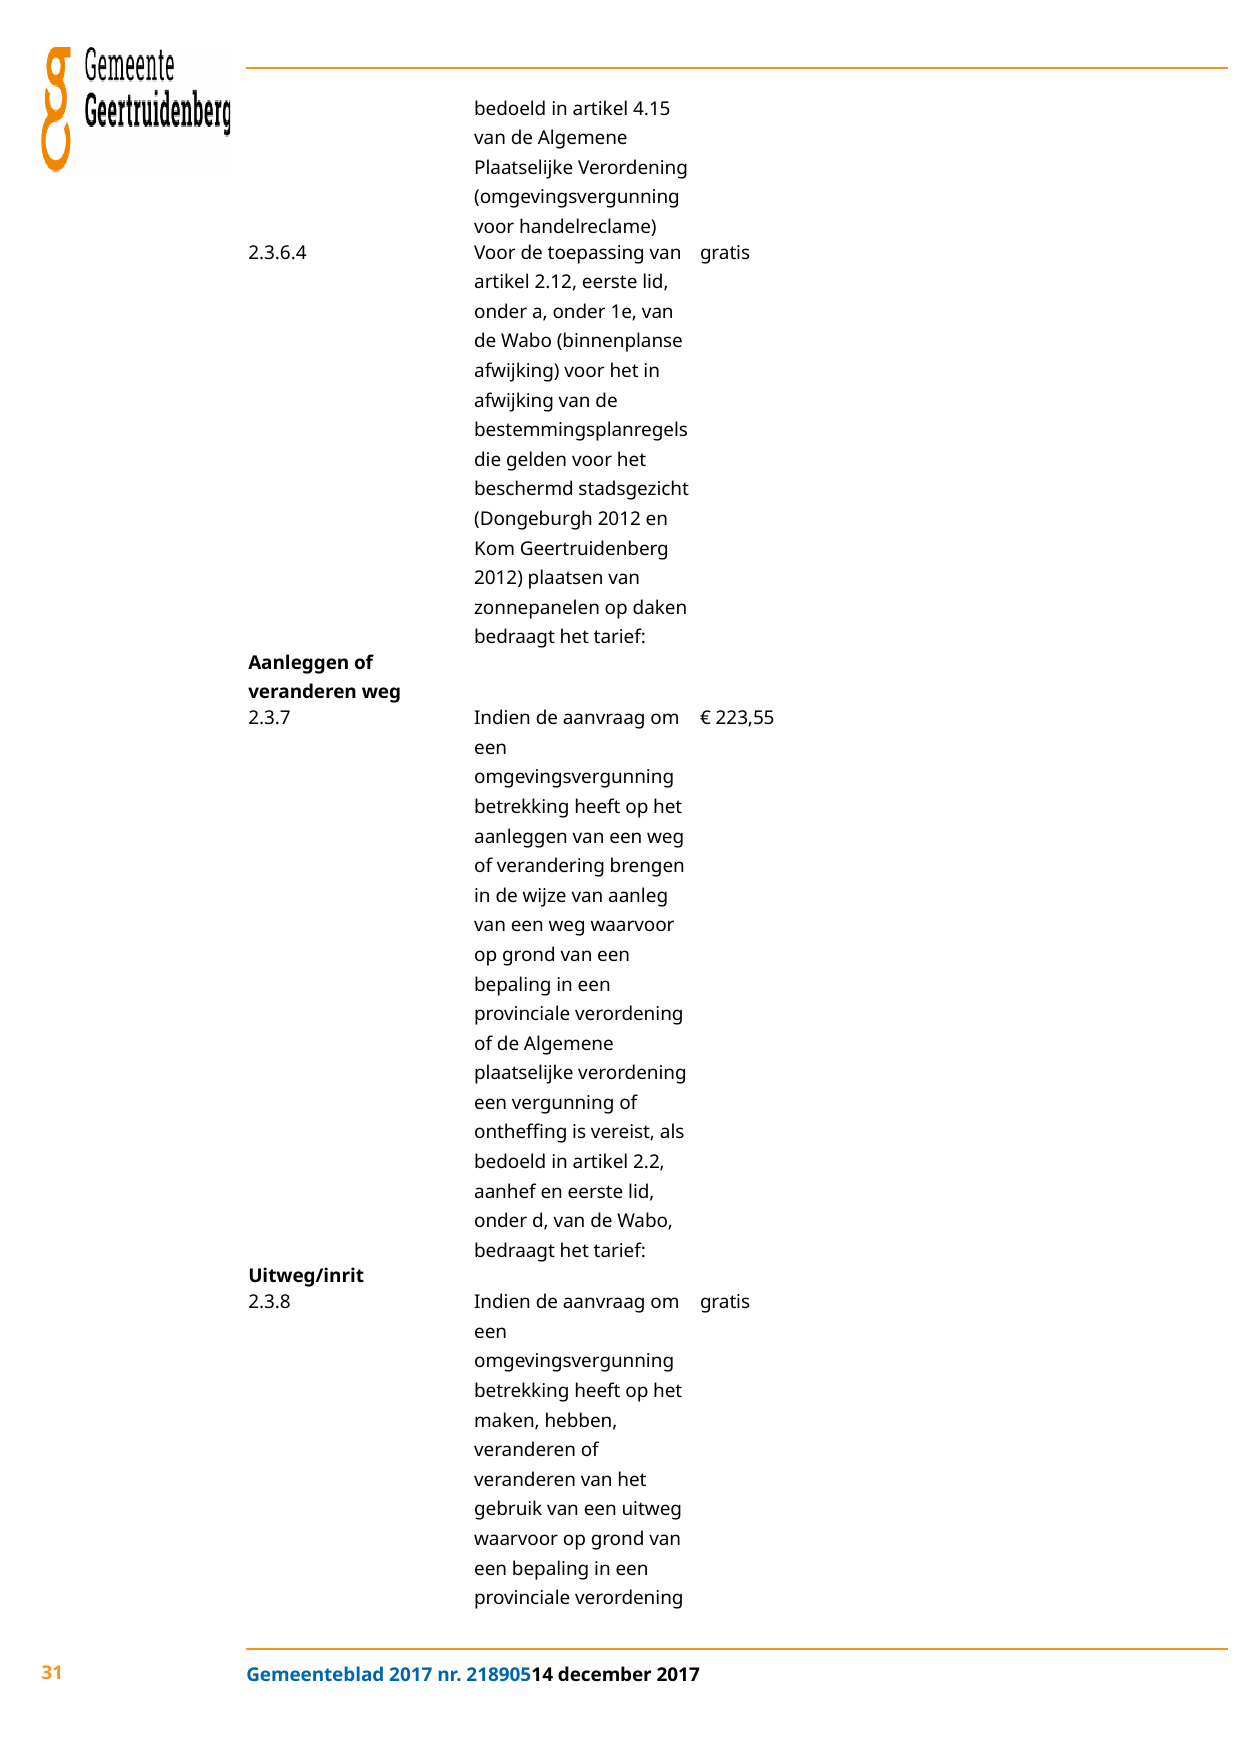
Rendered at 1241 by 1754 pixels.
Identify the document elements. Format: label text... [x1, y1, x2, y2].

table_cell Indien de aanvraag om een omgevingsvergunning betrekking heeft op het aanleggen van een weg of verandering brengen in de wijze van aanleg van een weg waarvoor op grond van een bepaling in een provinciale verordening of de Algemene plaatselijke verordening een vergunning of ontheffing is vereist, als bedoeld in artikel 2.2, aanhef en eerste lid, onder d, van de Wabo, bedraagt het tarief: [474, 705, 700, 1263]
table_cell Voor de toepassing van artikel 2.12, eerste lid, onder a, onder 1e, van de Wabo (binnenplanse afwijking) voor het in afwijking van de bestemmingsplanregels die gelden voor het beschermd stadsgezicht (Dongeburgh 2012 en Kom Geertruidenberg 2012) plaatsen van zonnepanelen op daken bedraagt het tarief: [474, 239, 700, 649]
table_cell € 223,55 [700, 705, 926, 1263]
table_cell 2.3.8 [248, 1289, 474, 1610]
table_cell [700, 95, 926, 239]
table_cell gratis [700, 239, 926, 649]
table_cell [926, 705, 1152, 1263]
table_cell Aanleggen of veranderen weg [248, 649, 474, 704]
table_cell gratis [700, 1289, 926, 1610]
table_cell 2.3.7 [248, 705, 474, 1263]
picture [41, 47, 231, 172]
table_cell Uitweg/inrit [248, 1263, 474, 1288]
table_cell [926, 1289, 1152, 1610]
table_cell [926, 239, 1152, 649]
table_cell Indien de aanvraag om een omgevingsvergunning betrekking heeft op het maken, hebben, veranderen of veranderen van het gebruik van een uitweg waarvoor op grond van een bepaling in een provinciale verordening [474, 1289, 700, 1610]
table_cell [248, 95, 474, 239]
table_cell [926, 95, 1152, 239]
table_cell 2.3.6.4 [248, 239, 474, 649]
table_cell bedoeld in artikel 4.15 van de Algemene Plaatselijke Verordening (omgevingsvergunning voor handelreclame) [474, 95, 700, 239]
